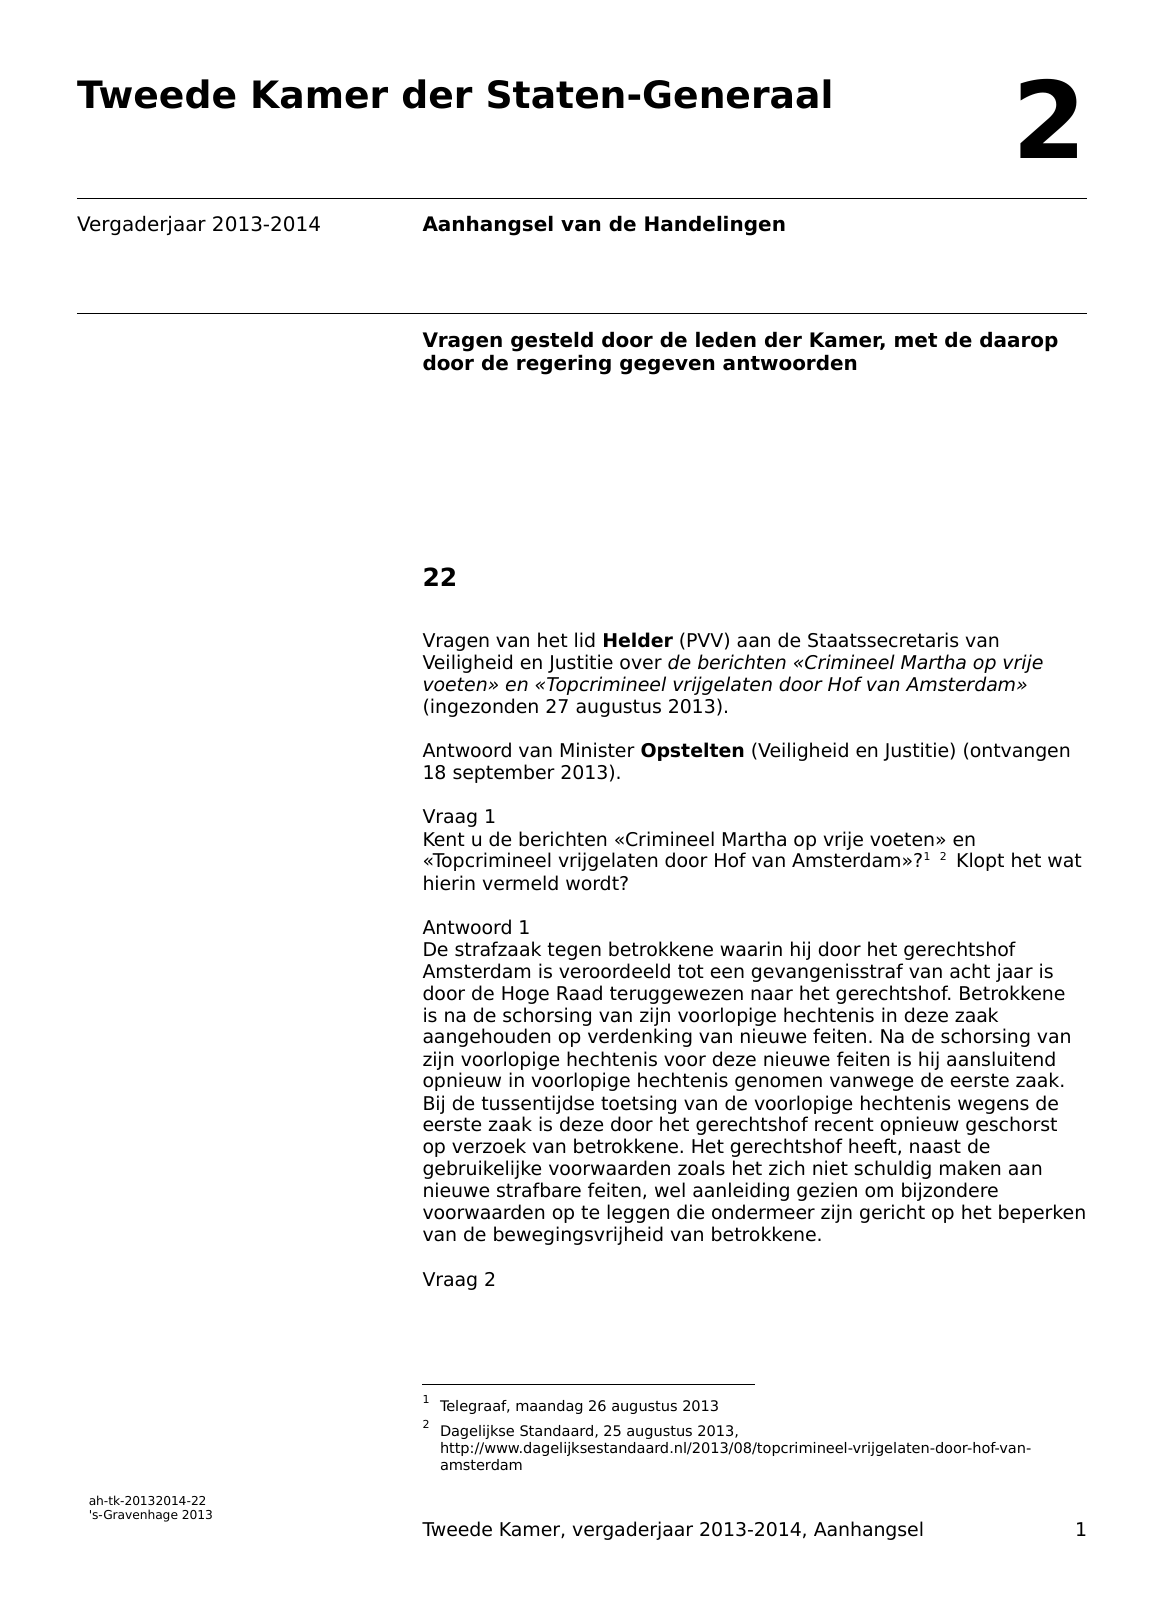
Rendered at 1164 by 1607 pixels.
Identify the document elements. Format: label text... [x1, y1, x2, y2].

text Vraag 1 [422, 806, 1087, 828]
table_cell [77, 314, 422, 375]
text Antwoord 1 [422, 917, 1087, 938]
table_cell Aanhangsel van de Handelingen [422, 199, 1087, 313]
text Vraag 2 [422, 1268, 1087, 1290]
text Antwoord van Minister Opstelten (Veiligheid en Justitie) (ontvangen 18 september 2013). [422, 740, 1087, 784]
text Vragen van het lid Helder (PVV) aan de Staatssecretaris van Veiligheid en Justitie over de berichten «Crimineel Martha op vrije voeten» en «Topcrimineel vrijgelaten door Hof van Amsterdam» (ingezonden 27 augustus 2013). [422, 630, 1087, 718]
text De strafzaak tegen betrokkene waarin hij door het gerechtshof Amsterdam is veroordeeld tot een gevangenisstraf van acht jaar is door de Hoge Raad teruggewezen naar het gerechtshof. Betrokkene is na de schorsing van zijn voorlopige hechtenis in deze zaak aangehouden op verdenking van nieuwe feiten. Na de schorsing van zijn voorlopige hechtenis voor deze nieuwe feiten is hij aansluitend opnieuw in voorlopige hechtenis genomen vanwege de eerste zaak. [422, 938, 1087, 1092]
table_cell Vergaderjaar 2013-2014 [77, 199, 422, 313]
text 's-Gravenhage 2013 [88, 1508, 323, 1522]
table_cell Vragen gesteld door de leden der Kamer, met de daarop door de regering gegeven antwoorden [422, 314, 1087, 375]
text ah-tk-20132014-22 [88, 1494, 323, 1508]
table_header 2 [886, 59, 1087, 198]
table_header Tweede Kamer der Staten-Generaal [77, 59, 886, 198]
text Bij de tussentijdse toetsing van de voorlopige hechtenis wegens de eerste zaak is deze door het gerechtshof recent opnieuw geschorst op verzoek van betrokkene. Het gerechtshof heeft, naast de gebruikelijke voorwaarden zoals het zich niet schuldig maken aan nieuwe strafbare feiten, wel aanleiding gezien om bijzondere voorwaarden op te leggen die ondermeer zijn gericht op het beperken van de bewegingsvrijheid van betrokkene. [422, 1092, 1087, 1246]
text 22 [422, 563, 1087, 592]
text Dagelijkse Standaard, 25 augustus 2013, http://www.dagelijksestandaard.nl/2013/08/topcrimineel-vrijgelaten-door-hof-van-amsterdam [422, 1418, 1087, 1474]
text Kent u de berichten «Crimineel Martha op vrije voeten» en «Topcrimineel vrijgelaten door Hof van Amsterdam»? Klopt het wat hierin vermeld wordt? [422, 828, 1087, 894]
text Telegraaf, maandag 26 augustus 2013 [422, 1393, 1087, 1416]
